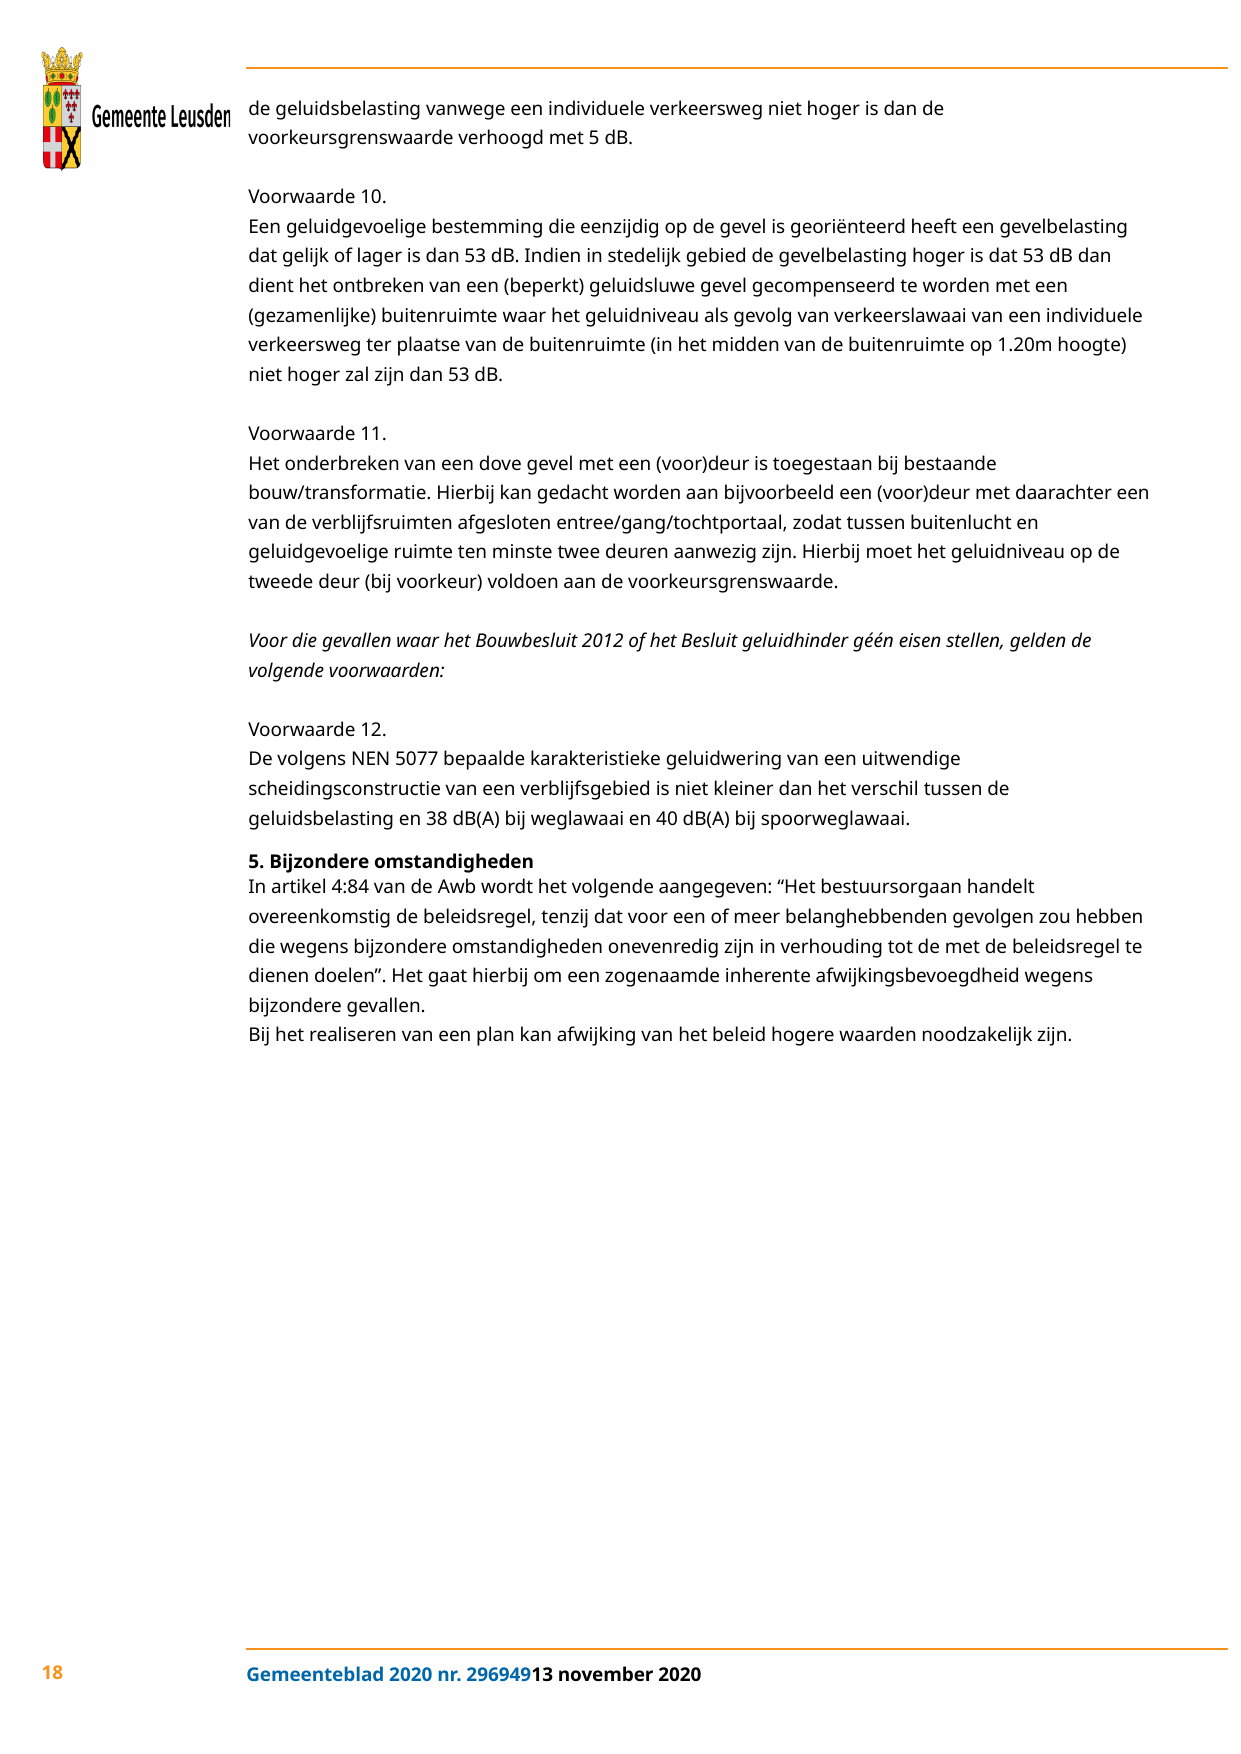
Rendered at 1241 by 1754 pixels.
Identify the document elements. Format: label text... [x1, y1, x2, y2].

text Een geluidgevoelige bestemming die eenzijdig op de gevel is georiënteerd heeft een gevelbelasting dat gelijk of lager is dan 53 dB. Indien in stedelijk gebied de gevelbelasting hoger is dat 53 dB dan dient het ontbreken van een (beperkt) geluidsluwe gevel gecompenseerd te worden met een (gezamenlijke) buitenruimte waar het geluidniveau als gevolg van verkeerslawaai van een individuele verkeersweg ter plaatse van de buitenruimte (in het midden van de buitenruimte op 1.20m hoogte) niet hoger zal zijn dan 53 dB. [248, 213, 1152, 387]
picture [41, 47, 231, 172]
text De volgens NEN 5077 bepaalde karakteristieke geluidwering van een uitwendige scheidingsconstructie van een verblijfsgebied is niet kleiner dan het verschil tussen de geluidsbelasting en 38 dB(A) bij weglawaai en 40 dB(A) bij spoorweglawaai. [248, 746, 1152, 831]
text Voorwaarde 12. [248, 716, 1152, 742]
text de geluidsbelasting vanwege een individuele verkeersweg niet hoger is dan de voorkeursgrenswaarde verhoogd met 5 dB. [248, 95, 1152, 150]
text Voorwaarde 10. [248, 183, 1152, 209]
text Voorwaarde 11. [248, 420, 1152, 446]
text Het onderbreken van een dove gevel met een (voor)deur is toegestaan bij bestaande bouw/transformatie. Hierbij kan gedacht worden aan bijvoorbeeld een (voor)deur met daarachter een van de verblijfsruimten afgesloten entree/gang/tochtportaal, zodat tussen buitenlucht en geluidgevoelige ruimte ten minste twee deuren aanwezig zijn. Hierbij moet het geluidniveau op de tweede deur (bij voorkeur) voldoen aan de voorkeursgrenswaarde. [248, 450, 1152, 594]
text Bij het realiseren van een plan kan afwijking van het beleid hogere waarden noodzakelijk zijn. [248, 1022, 1152, 1047]
text 5. Bijzondere omstandigheden [248, 848, 1152, 874]
text In artikel 4:84 van de Awb wordt het volgende aangegeven: “Het bestuursorgaan handelt overeenkomstig de beleidsregel, tenzij dat voor een of meer belanghebbenden gevolgen zou hebben die wegens bijzondere omstandigheden onevenredig zijn in verhouding tot de met de beleidsregel te dienen doelen”. Het gaat hierbij om een zogenaamde inherente afwijkingsbevoegdheid wegens bijzondere gevallen. [248, 874, 1152, 1018]
text Voor die gevallen waar het Bouwbesluit 2012 of het Besluit geluidhinder géén eisen stellen, gelden de volgende voorwaarden: [248, 627, 1152, 683]
